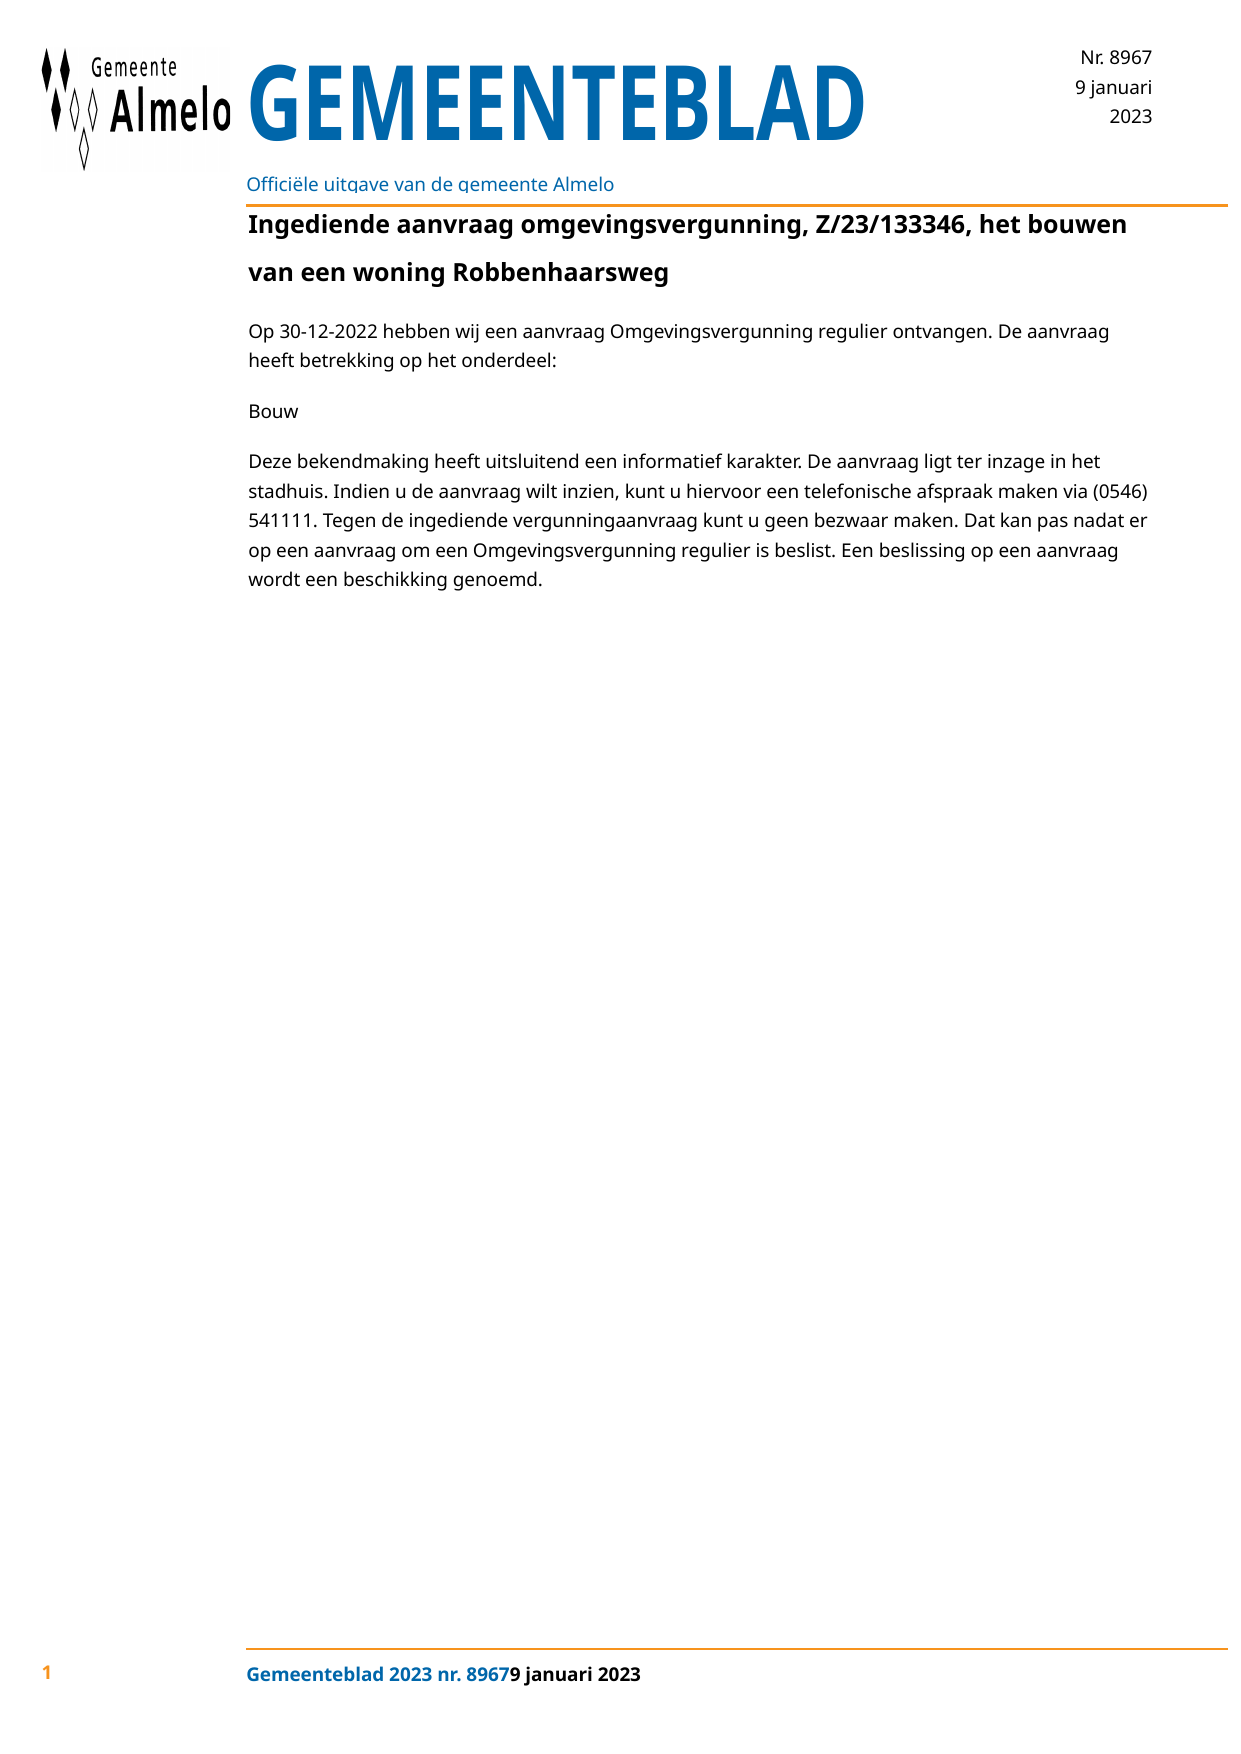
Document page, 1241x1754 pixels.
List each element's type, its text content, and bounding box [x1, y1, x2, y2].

text Deze bekendmaking heeft uitsluitend een informatief karakter. De aanvraag ligt ter inzage in het stadhuis. Indien u de aanvraag wilt inzien, kunt u hiervoor een telefonische afspraak maken via (0546) 541111. Tegen de ingediende vergunningaanvraag kunt u geen bezwaar maken. Dat kan pas nadat er op een aanvraag om een Omgevingsvergunning regulier is beslist. Een beslissing op een aanvraag wordt een beschikking genoemd. [248, 448, 1152, 592]
text Ingediende aanvraag omgevingsvergunning, Z/23/133346, het bouwen van een woning Robbenhaarsweg [248, 207, 1152, 288]
text Bouw [248, 398, 1152, 424]
text Op 30-12-2022 hebben wij een aanvraag Omgevingsvergunning regulier ontvangen. De aanvraag heeft betrekking op het onderdeel: [248, 318, 1152, 373]
picture [41, 47, 231, 172]
